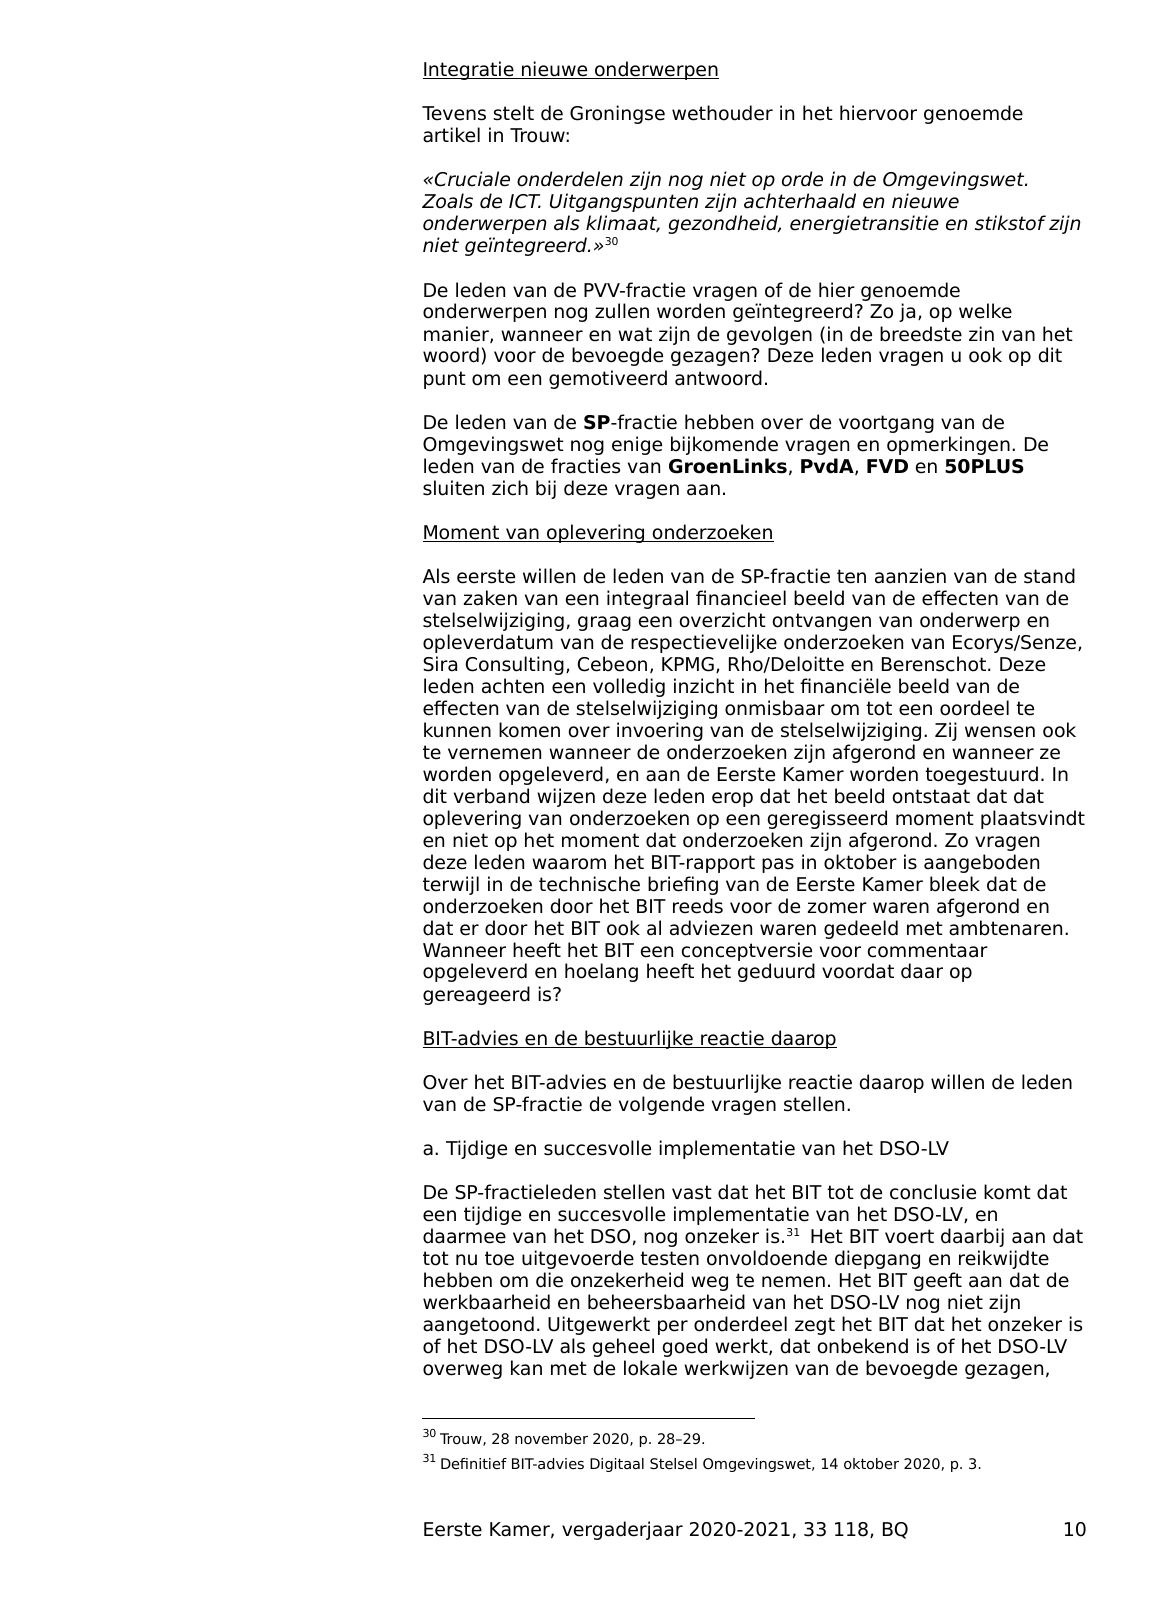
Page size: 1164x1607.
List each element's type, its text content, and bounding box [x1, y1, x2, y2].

text «Cruciale onderdelen zijn nog niet op orde in de Omgevingswet. Zoals de ICT. Uitgangspunten zijn achterhaald en nieuwe onderwerpen als klimaat, gezondheid, energietransitie en stikstof zijn niet geïntegreerd.» [422, 169, 1087, 257]
text Als eerste willen de leden van de SP-fractie ten aanzien van de stand van zaken van een integraal financieel beeld van de effecten van de stelselwijziging, graag een overzicht ontvangen van onderwerp en opleverdatum van de respectievelijke onderzoeken van Ecorys/Senze, Sira Consulting, Cebeon, KPMG, Rho/Deloitte en Berenschot. Deze leden achten een volledig inzicht in het financiële beeld van de effecten van de stelselwijziging onmisbaar om tot een oordeel te kunnen komen over invoering van de stelselwijziging. Zij wensen ook te vernemen wanneer de onderzoeken zijn afgerond en wanneer ze worden opgeleverd, en aan de Eerste Kamer worden toegestuurd. In dit verband wijzen deze leden erop dat het beeld ontstaat dat dat oplevering van onderzoeken op een geregisseerd moment plaatsvindt en niet op het moment dat onderzoeken zijn afgerond. Zo vragen deze leden waarom het BIT-rapport pas in oktober is aangeboden terwijl in de technische briefing van de Eerste Kamer bleek dat de onderzoeken door het BIT reeds voor de zomer waren afgerond en dat er door het BIT ook al adviezen waren gedeeld met ambtenaren. Wanneer heeft het BIT een conceptversie voor commentaar opgeleverd en hoelang heeft het geduurd voordat daar op gereageerd is? [422, 566, 1087, 1005]
subtitle BIT-advies en de bestuurlijke reactie daarop [422, 1028, 1087, 1049]
text De SP-fractieleden stellen vast dat het BIT tot de conclusie komt dat een tijdige en succesvolle implementatie van het DSO-LV, en daarmee van het DSO, nog onzeker is. Het BIT voert daarbij aan dat tot nu toe uitgevoerde testen onvoldoende diepgang en reikwijdte hebben om die onzekerheid weg te nemen. Het BIT geeft aan dat de werkbaarheid en beheersbaarheid van het DSO-LV nog niet zijn aangetoond. Uitgewerkt per onderdeel zegt het BIT dat het onzeker is of het DSO-LV als geheel goed werkt, dat onbekend is of het DSO-LV overweg kan met de lokale werkwijzen van de bevoegde gezagen, [422, 1182, 1087, 1380]
text Over het BIT-advies en de bestuurlijke reactie daarop willen de leden van de SP-fractie de volgende vragen stellen. [422, 1072, 1087, 1116]
text Trouw, 28 november 2020, p. 28–29. [422, 1427, 1087, 1449]
subtitle Integratie nieuwe onderwerpen [422, 59, 1087, 81]
subtitle a. Tijdige en succesvolle implementatie van het DSO-LV [422, 1138, 1087, 1160]
subtitle Moment van oplevering onderzoeken [422, 522, 1087, 544]
text Tevens stelt de Groningse wethouder in het hiervoor genoemde artikel in Trouw: [422, 103, 1087, 147]
text De leden van de SP-fractie hebben over de voortgang van de Omgevingswet nog enige bijkomende vragen en opmerkingen. De leden van de fracties van GroenLinks, PvdA, FVD en 50PLUS sluiten zich bij deze vragen aan. [422, 412, 1087, 499]
text Definitief BIT-advies Digitaal Stelsel Omgevingswet, 14 oktober 2020, p. 3. [422, 1452, 1087, 1474]
text De leden van de PVV-fractie vragen of de hier genoemde onderwerpen nog zullen worden geïntegreerd? Zo ja, op welke manier, wanneer en wat zijn de gevolgen (in de breedste zin van het woord) voor de bevoegde gezagen? Deze leden vragen u ook op dit punt om een gemotiveerd antwoord. [422, 279, 1087, 389]
